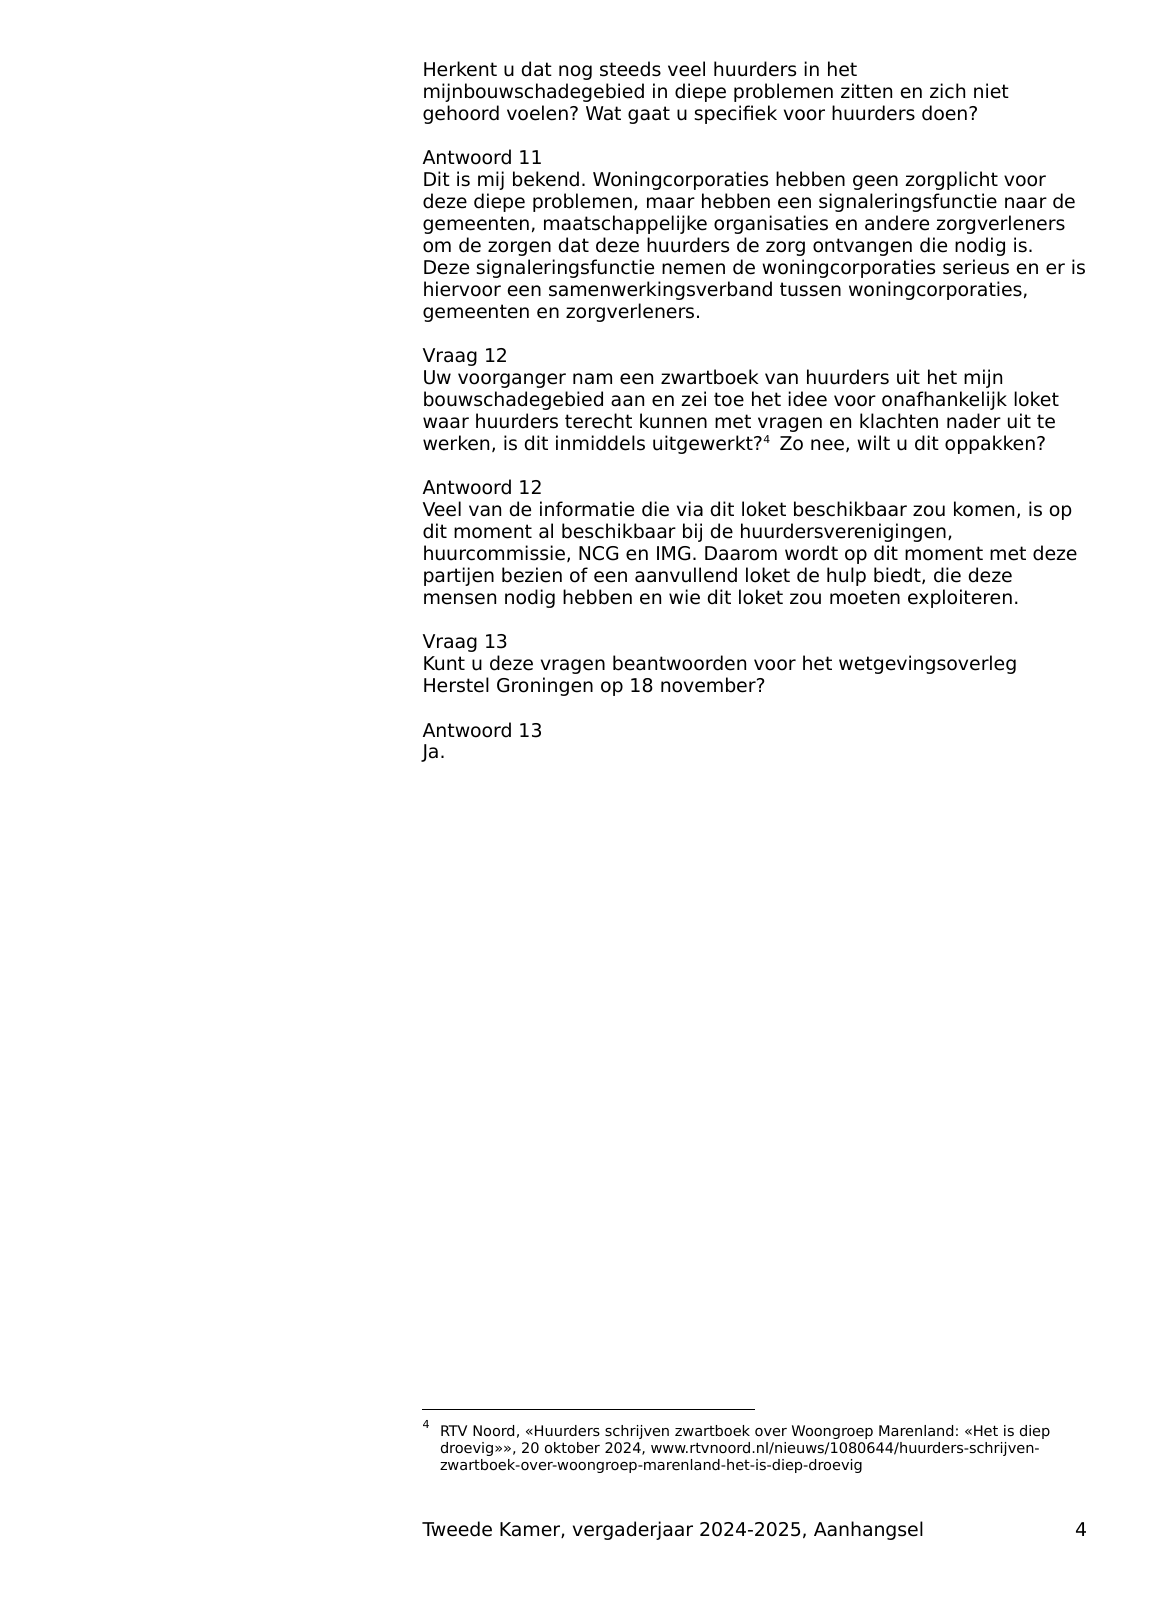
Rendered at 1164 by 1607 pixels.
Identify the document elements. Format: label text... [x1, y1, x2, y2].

text Antwoord 13 [422, 719, 1087, 741]
text Vraag 13 [422, 631, 1087, 653]
text Herkent u dat nog steeds veel huurders in het mijnbouwschadegebied in diepe problemen zitten en zich niet gehoord voelen? Wat gaat u specifiek voor huurders doen? [422, 59, 1087, 125]
text Veel van de informatie die via dit loket beschikbaar zou komen, is op dit moment al beschikbaar bij de huurdersverenigingen, huurcommissie, NCG en IMG. Daarom wordt op dit moment met deze partijen bezien of een aanvullend loket de hulp biedt, die deze mensen nodig hebben en wie dit loket zou moeten exploiteren. [422, 499, 1087, 609]
text Kunt u deze vragen beantwoorden voor het wetgevingsoverleg Herstel Groningen op 18 november? [422, 653, 1087, 697]
text Ja. [422, 741, 1087, 763]
text RTV Noord, «Huurders schrijven zwartboek over Woongroep Marenland: «Het is diep droevig»», 20 oktober 2024, www.rtvnoord.nl/nieuws/1080644/huurders-schrijven-zwartboek-over-woongroep-marenland-het-is-diep-droevig [422, 1418, 1087, 1474]
text Uw voorganger nam een zwartboek van huurders uit het mijn bouwschadegebied aan en zei toe het idee voor onafhankelijk loket waar huurders terecht kunnen met vragen en klachten nader uit te werken, is dit inmiddels uitgewerkt? Zo nee, wilt u dit oppakken? [422, 367, 1087, 455]
text Vraag 12 [422, 345, 1087, 367]
text Dit is mij bekend. Woningcorporaties hebben geen zorgplicht voor deze diepe problemen, maar hebben een signaleringsfunctie naar de gemeenten, maatschappelijke organisaties en andere zorgverleners om de zorgen dat deze huurders de zorg ontvangen die nodig is. Deze signaleringsfunctie nemen de woningcorporaties serieus en er is hiervoor een samenwerkingsverband tussen woningcorporaties, gemeenten en zorgverleners. [422, 169, 1087, 323]
text Antwoord 11 [422, 147, 1087, 169]
text Antwoord 12 [422, 477, 1087, 499]
